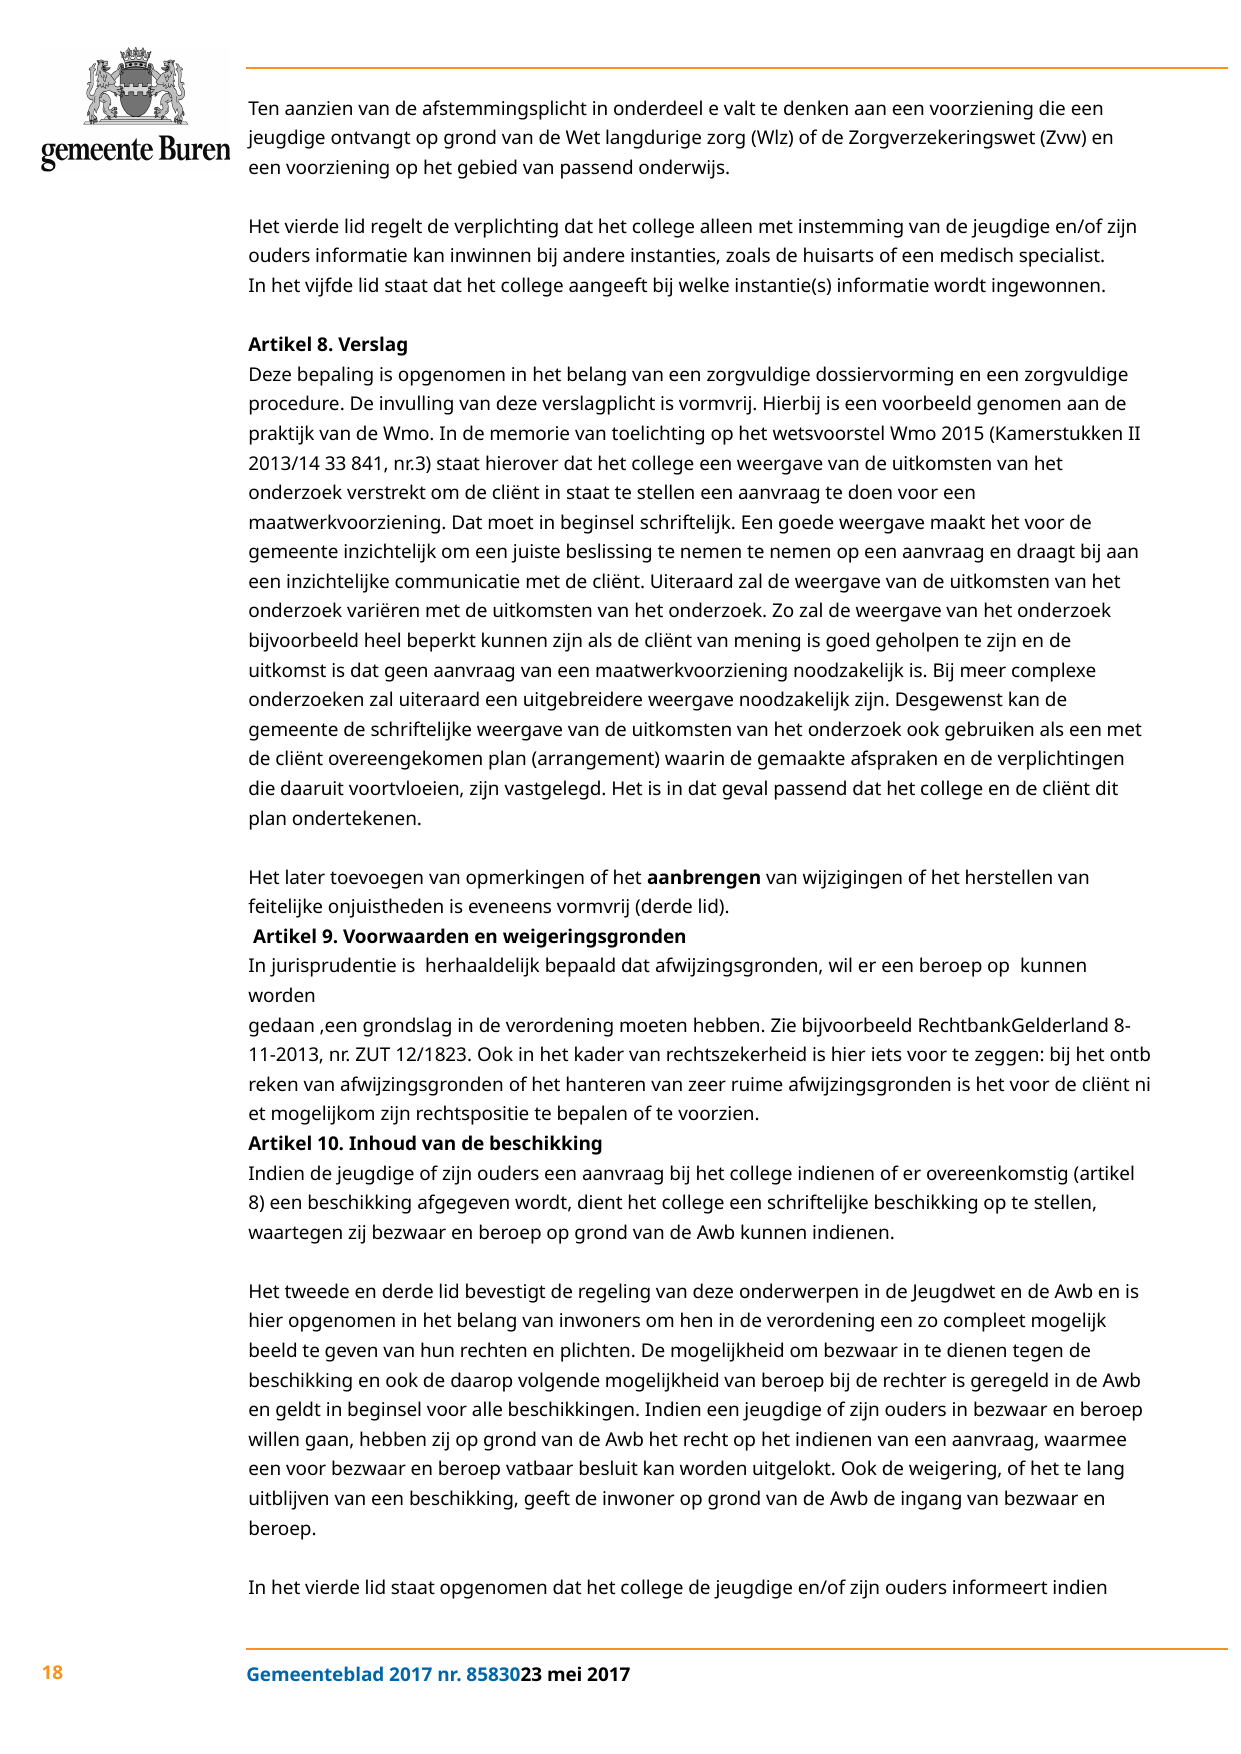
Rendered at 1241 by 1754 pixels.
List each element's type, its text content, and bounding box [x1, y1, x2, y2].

text In het vijfde lid staat dat het college aangeeft bij welke instantie(s) informatie wordt ingewonnen. [248, 272, 1152, 298]
text Artikel 10. Inhoud van de beschikking [248, 1130, 1152, 1156]
picture [41, 47, 231, 172]
text Artikel 8. Verslag [248, 331, 1152, 357]
text Het later toevoegen van opmerkingen of het aanbrengen van wijzigingen of het herstellen van feitelijke onjuistheden is eveneens vormvrij (derde lid). [248, 864, 1152, 919]
text Het vierde lid regelt de verplichting dat het college alleen met instemming van de jeugdige en/of zijn ouders informatie kan inwinnen bij andere instanties, zoals de huisarts of een medisch specialist. [248, 213, 1152, 268]
text In het vierde lid staat opgenomen dat het college de jeugdige en/of zijn ouders informeert indien [248, 1574, 1152, 1600]
text Indien de jeugdige of zijn ouders een aanvraag bij het college indienen of er overeenkomstig (artikel 8) een beschikking afgegeven wordt, dient het college een schriftelijke beschikking op te stellen, waartegen zij bezwaar en beroep op grond van de Awb kunnen indienen. [248, 1160, 1152, 1245]
text Artikel 9. Voorwaarden en weigeringsgronden [248, 923, 1152, 949]
text Ten aanzien van de afstemmingsplicht in onderdeel e valt te denken aan een voorziening die een jeugdige ontvangt op grond van de Wet langdurige zorg (Wlz) of de Zorgverzekeringswet (Zvw) en een voorziening op het gebied van passend onderwijs. [248, 95, 1152, 180]
text Het tweede en derde lid bevestigt de regeling van deze onderwerpen in de Jeugdwet en de Awb en is hier opgenomen in het belang van inwoners om hen in de verordening een zo compleet mogelijk beeld te geven van hun rechten en plichten. De mogelijkheid om bezwaar in te dienen tegen de beschikking en ook de daarop volgende mogelijkheid van beroep bij de rechter is geregeld in de Awb en geldt in beginsel voor alle beschikkingen. Indien een jeugdige of zijn ouders in bezwaar en beroep willen gaan, hebben zij op grond van de Awb het recht op het indienen van een aanvraag, waarmee een voor bezwaar en beroep vatbaar besluit kan worden uitgelokt. Ook de weigering, of het te lang uitblijven van een beschikking, geeft de inwoner op grond van de Awb de ingang van bezwaar en beroep. [248, 1278, 1152, 1541]
text Deze bepaling is opgenomen in het belang van een zorgvuldige dossiervorming en een zorgvuldige procedure. De invulling van deze verslagplicht is vormvrij. Hierbij is een voorbeeld genomen aan de praktijk van de Wmo. In de memorie van toelichting op het wetsvoorstel Wmo 2015 (Kamerstukken II 2013/14 33 841, nr.3) staat hierover dat het college een weergave van de uitkomsten van het onderzoek verstrekt om de cliënt in staat te stellen een aanvraag te doen voor een maatwerkvoorziening. Dat moet in beginsel schriftelijk. Een goede weergave maakt het voor de gemeente inzichtelijk om een juiste beslissing te nemen te nemen op een aanvraag en draagt bij aan een inzichtelijke communicatie met de cliënt. Uiteraard zal de weergave van de uitkomsten van het onderzoek variëren met de uitkomsten van het onderzoek. Zo zal de weergave van het onderzoek bijvoorbeeld heel beperkt kunnen zijn als de cliënt van mening is goed geholpen te zijn en de uitkomst is dat geen aanvraag van een maatwerkvoorziening noodzakelijk is. Bij meer complexe onderzoeken zal uiteraard een uitgebreidere weergave noodzakelijk zijn. Desgewenst kan de gemeente de schriftelijke weergave van de uitkomsten van het onderzoek ook gebruiken als een met de cliënt overeengekomen plan (arrangement) waarin de gemaakte afspraken en de verplichtingen die daaruit voortvloeien, zijn vastgelegd. Het is in dat geval passend dat het college en de cliënt dit plan ondertekenen. [248, 361, 1152, 831]
text In jurisprudentie is herhaaldelijk bepaald dat afwijzingsgronden, wil er een beroep op kunnen worden gedaan ,een grondslag in de verordening moeten hebben. Zie bijvoorbeeld RechtbankGelderland 8‐11‐2013, nr. ZUT 12/1823. Ook in het kader van rechtszekerheid is hier iets voor te zeggen: bij het ontbreken van afwijzingsgronden of het hanteren van zeer ruime afwijzingsgronden is het voor de cliënt niet mogelijkom zijn rechtspositie te bepalen of te voorzien. [248, 953, 1152, 1126]
